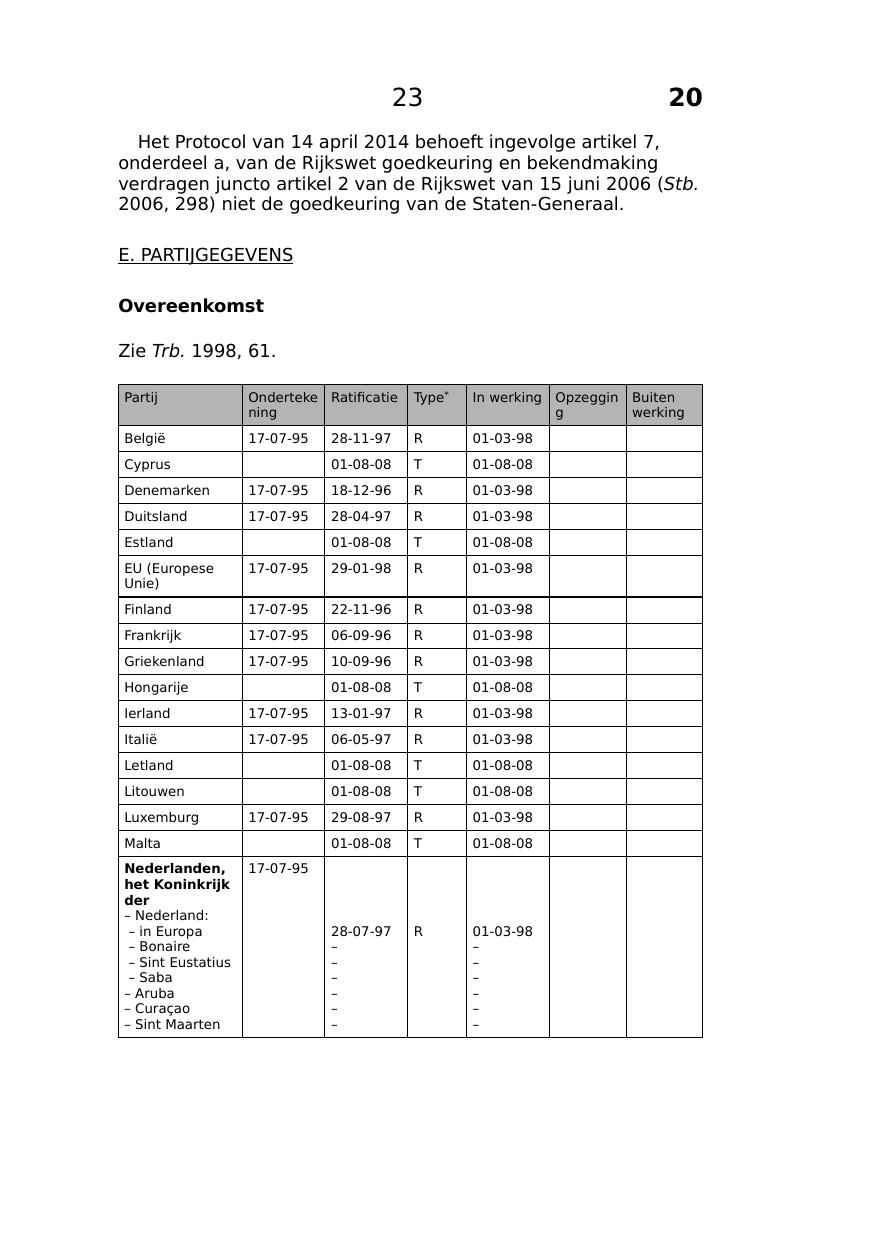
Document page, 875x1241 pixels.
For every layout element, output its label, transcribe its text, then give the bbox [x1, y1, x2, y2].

table_cell 01-03-98 [467, 478, 549, 503]
text Zie Trb. 1998, 61. [118, 341, 703, 362]
table_cell T [408, 452, 466, 477]
table_cell [550, 649, 626, 674]
table_cell [408, 986, 466, 1001]
table_cell België [119, 426, 242, 451]
table_cell R [408, 649, 466, 674]
table_cell 01-08-08 [325, 452, 407, 477]
table_cell 01-03-98 [467, 701, 549, 726]
table_cell [550, 857, 626, 908]
table_cell 17-07-95 [243, 598, 324, 622]
table_cell [550, 530, 626, 555]
table_cell 17-07-95 [243, 649, 324, 674]
table_cell [243, 955, 324, 970]
table_cell 17-07-95 [243, 857, 324, 908]
table_cell – [325, 1017, 407, 1037]
table_cell – in Europa [119, 924, 242, 939]
table_cell Estland [119, 530, 242, 555]
table_cell 29-08-97 [325, 805, 407, 830]
table_cell Frankrijk [119, 624, 242, 648]
table_cell [243, 831, 324, 856]
table_cell [243, 908, 324, 924]
table_cell [550, 908, 626, 924]
table_cell 17-07-95 [243, 727, 324, 752]
table_cell [243, 779, 324, 804]
table_cell [550, 986, 626, 1001]
table_cell 17-07-95 [243, 504, 324, 529]
table_header Partij [119, 385, 242, 425]
table_cell [550, 924, 626, 939]
table_cell [550, 939, 626, 955]
table_header In werking [467, 385, 549, 425]
table_cell [627, 598, 702, 622]
table_cell [550, 452, 626, 477]
table_cell [243, 924, 324, 939]
table_cell [408, 1001, 466, 1017]
table_cell T [408, 831, 466, 856]
table_cell Letland [119, 753, 242, 778]
table_cell 17-07-95 [243, 805, 324, 830]
table_cell 22-11-96 [325, 598, 407, 622]
table_cell 29-01-98 [325, 556, 407, 596]
table_header Buiten werking [627, 385, 702, 425]
table_cell 17-07-95 [243, 556, 324, 596]
table_cell R [408, 924, 466, 939]
table_cell 28-04-97 [325, 504, 407, 529]
table_cell [627, 939, 702, 955]
table_cell – Saba [119, 970, 242, 986]
table_cell [627, 727, 702, 752]
table_cell 01-08-08 [325, 753, 407, 778]
table_header Ondertekening [243, 385, 324, 425]
table_cell 17-07-95 [243, 478, 324, 503]
table_cell 01-08-08 [467, 452, 549, 477]
table_cell R [408, 624, 466, 648]
subtitle Overeenkomst [118, 296, 703, 316]
table_cell 01-03-98 [467, 805, 549, 830]
table_cell [627, 701, 702, 726]
table_cell – Sint Eustatius [119, 955, 242, 970]
table_cell 01-03-98 [467, 649, 549, 674]
table_cell 06-05-97 [325, 727, 407, 752]
table_cell [550, 701, 626, 726]
table_cell [243, 530, 324, 555]
table_cell 28-11-97 [325, 426, 407, 451]
table_cell 06-09-96 [325, 624, 407, 648]
table_cell R [408, 426, 466, 451]
table_cell 01-03-98 [467, 727, 549, 752]
table_cell [627, 970, 702, 986]
table_cell 01-08-08 [325, 779, 407, 804]
table_cell [627, 426, 702, 451]
table_cell 01-08-08 [467, 753, 549, 778]
table_cell Luxemburg [119, 805, 242, 830]
table_cell R [408, 478, 466, 503]
table_cell [627, 857, 702, 908]
table_cell – [467, 1001, 549, 1017]
table_cell [627, 805, 702, 830]
table_cell [243, 675, 324, 700]
table_cell EU (Europese Unie) [119, 556, 242, 596]
table_cell – Sint Maarten [119, 1017, 242, 1037]
table_cell [243, 1001, 324, 1017]
table_cell R [408, 504, 466, 529]
table_cell [550, 1017, 626, 1037]
table_cell [408, 1017, 466, 1037]
table_cell – [467, 939, 549, 955]
table_cell [243, 452, 324, 477]
table_cell [467, 908, 549, 924]
table_cell 01-03-98 [467, 426, 549, 451]
table_cell [550, 727, 626, 752]
table_cell Ierland [119, 701, 242, 726]
table_cell – [325, 939, 407, 955]
table_cell [243, 986, 324, 1001]
table_cell [550, 955, 626, 970]
table_cell 01-08-08 [325, 831, 407, 856]
table_cell 10-09-96 [325, 649, 407, 674]
table_cell [627, 779, 702, 804]
table_cell 17-07-95 [243, 701, 324, 726]
table_cell – [467, 955, 549, 970]
table_cell [627, 649, 702, 674]
table_cell 18-12-96 [325, 478, 407, 503]
table_cell [627, 753, 702, 778]
table_cell – [325, 1001, 407, 1017]
table_cell [550, 598, 626, 622]
table_cell 01-08-08 [325, 530, 407, 555]
table_cell 28-07-97 [325, 924, 407, 939]
table_cell [550, 779, 626, 804]
table_cell [550, 556, 626, 596]
table_cell – [467, 1017, 549, 1037]
table_cell [627, 908, 702, 924]
table_cell [550, 805, 626, 830]
table_cell Griekenland [119, 649, 242, 674]
table_cell [627, 986, 702, 1001]
table_cell T [408, 530, 466, 555]
table_cell [627, 955, 702, 970]
table_cell [550, 831, 626, 856]
table_cell [627, 831, 702, 856]
table_cell [550, 753, 626, 778]
table_cell [627, 530, 702, 555]
table_cell [325, 857, 407, 908]
table_cell R [408, 805, 466, 830]
table_cell – [325, 986, 407, 1001]
table_cell T [408, 675, 466, 700]
table_cell [627, 478, 702, 503]
table_cell [627, 675, 702, 700]
table_cell Nederlanden, het Koninkrijk der [119, 857, 242, 908]
table_cell Denemarken [119, 478, 242, 503]
table_cell [627, 452, 702, 477]
table_cell – Aruba [119, 986, 242, 1001]
table_cell Malta [119, 831, 242, 856]
table_cell 01-03-98 [467, 504, 549, 529]
table_cell [408, 955, 466, 970]
table_cell [550, 970, 626, 986]
table_cell Italië [119, 727, 242, 752]
table_cell [627, 624, 702, 648]
table_cell 01-03-98 [467, 556, 549, 596]
table_cell [627, 504, 702, 529]
table_cell [627, 924, 702, 939]
table_cell [627, 1017, 702, 1037]
table_cell – Bonaire [119, 939, 242, 955]
table_cell [243, 1017, 324, 1037]
table_cell [550, 1001, 626, 1017]
table_cell 17-07-95 [243, 624, 324, 648]
table_cell 17-07-95 [243, 426, 324, 451]
table_cell [550, 504, 626, 529]
table_cell [408, 908, 466, 924]
table_cell [550, 624, 626, 648]
table_cell – Nederland: [119, 908, 242, 924]
table_cell Cyprus [119, 452, 242, 477]
table_cell 01-03-98 [467, 598, 549, 622]
table_cell – [325, 955, 407, 970]
text Het Protocol van 14 april 2014 behoeft ingevolge artikel 7, onderdeel a, van de Rijkswet goedkeuring en bekendmaking verdragen juncto artikel 2 van de Rijkswet van 15 juni 2006 (Stb. 2006, 298) niet de goedkeuring van de Staten-Generaal. [118, 132, 703, 215]
table_cell [408, 857, 466, 908]
table_cell [627, 556, 702, 596]
table_cell R [408, 727, 466, 752]
table_cell 01-08-08 [467, 831, 549, 856]
table_header Opzegging [550, 385, 626, 425]
table_cell 01-08-08 [467, 675, 549, 700]
table_cell [627, 1001, 702, 1017]
table_cell [467, 857, 549, 908]
table_cell 01-03-98 [467, 624, 549, 648]
table_cell [408, 939, 466, 955]
table_cell T [408, 779, 466, 804]
table_cell [243, 753, 324, 778]
table_cell [550, 478, 626, 503]
table_cell [243, 970, 324, 986]
table_cell 13-01-97 [325, 701, 407, 726]
table_cell [325, 908, 407, 924]
table_cell [408, 970, 466, 986]
table_header Ratificatie [325, 385, 407, 425]
table_cell R [408, 598, 466, 622]
table_cell – [467, 970, 549, 986]
table_cell – Curaçao [119, 1001, 242, 1017]
table_cell – [467, 986, 549, 1001]
table_cell [550, 426, 626, 451]
table_cell T [408, 753, 466, 778]
table_cell R [408, 556, 466, 596]
table_cell – [325, 970, 407, 986]
table_cell R [408, 701, 466, 726]
table_cell Duitsland [119, 504, 242, 529]
table_cell Hongarije [119, 675, 242, 700]
table_cell 01-03-98 [467, 924, 549, 939]
subtitle E. PARTIJGEGEVENS [118, 245, 703, 266]
table_header Type* [408, 385, 466, 425]
table_cell 01-08-08 [467, 530, 549, 555]
table_cell 01-08-08 [325, 675, 407, 700]
table_cell Litouwen [119, 779, 242, 804]
table_cell [243, 939, 324, 955]
table_cell Finland [119, 598, 242, 622]
table_cell [550, 675, 626, 700]
table_cell 01-08-08 [467, 779, 549, 804]
